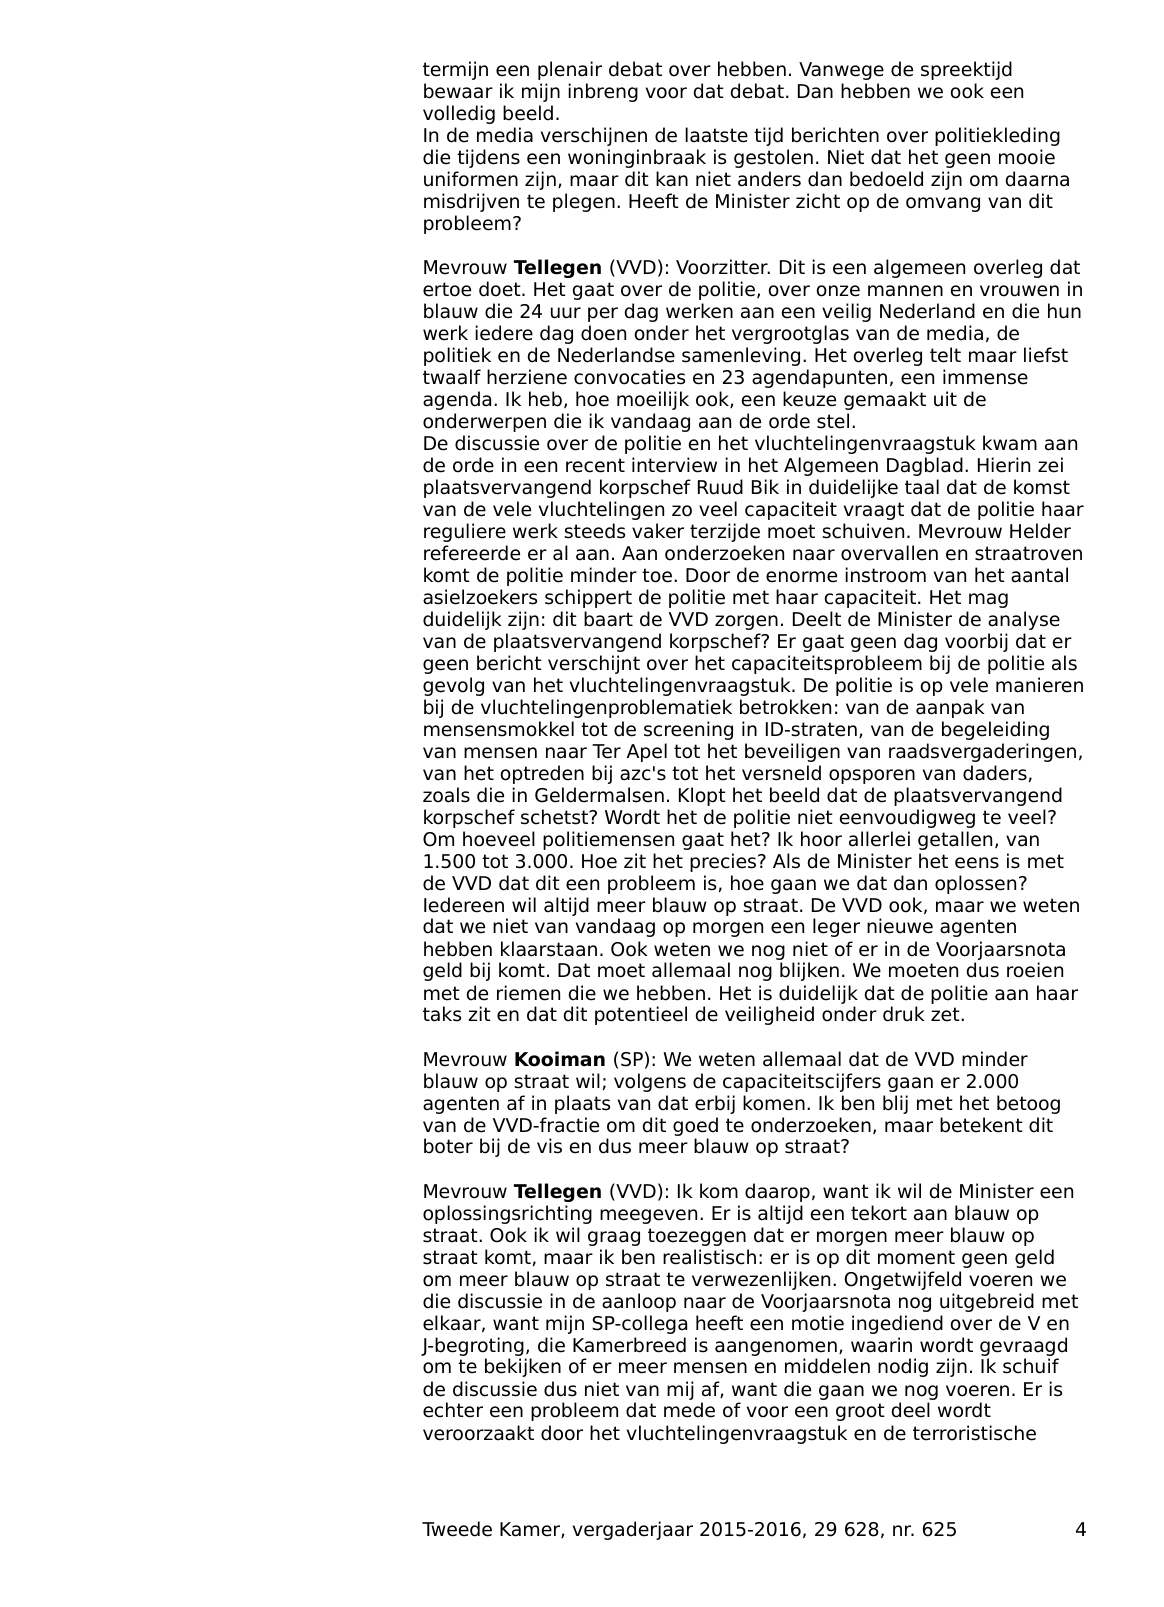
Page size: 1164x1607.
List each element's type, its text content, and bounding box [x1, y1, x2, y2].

text Om hoeveel politiemensen gaat het? Ik hoor allerlei getallen, van 1.500 tot 3.000. Hoe zit het precies? Als de Minister het eens is met de VVD dat dit een probleem is, hoe gaan we dat dan oplossen? Iedereen wil altijd meer blauw op straat. De VVD ook, maar we weten dat we niet van vandaag op morgen een leger nieuwe agenten hebben klaarstaan. Ook weten we nog niet of er in de Voorjaarsnota geld bij komt. Dat moet allemaal nog blijken. We moeten dus roeien met de riemen die we hebben. Het is duidelijk dat de politie aan haar taks zit en dat dit potentieel de veiligheid onder druk zet. [422, 828, 1087, 1026]
text termijn een plenair debat over hebben. Vanwege de spreektijd bewaar ik mijn inbreng voor dat debat. Dan hebben we ook een volledig beeld. [422, 59, 1087, 125]
text De discussie over de politie en het vluchtelingenvraagstuk kwam aan de orde in een recent interview in het Algemeen Dagblad. Hierin zei plaatsvervangend korpschef Ruud Bik in duidelijke taal dat de komst van de vele vluchtelingen zo veel capaciteit vraagt dat de politie haar reguliere werk steeds vaker terzijde moet schuiven. Mevrouw Helder refereerde er al aan. Aan onderzoeken naar overvallen en straatroven komt de politie minder toe. Door de enorme instroom van het aantal asielzoekers schippert de politie met haar capaciteit. Het mag duidelijk zijn: dit baart de VVD zorgen. Deelt de Minister de analyse van de plaatsvervangend korpschef? Er gaat geen dag voorbij dat er geen bericht verschijnt over het capaciteitsprobleem bij de politie als gevolg van het vluchtelingenvraagstuk. De politie is op vele manieren bij de vluchtelingenproblematiek betrokken: van de aanpak van mensensmokkel tot de screening in ID-straten, van de begeleiding van mensen naar Ter Apel tot het beveiligen van raadsvergaderingen, van het optreden bij azc's tot het versneld opsporen van daders, zoals die in Geldermalsen. Klopt het beeld dat de plaatsvervangend korpschef schetst? Wordt het de politie niet eenvoudigweg te veel? [422, 433, 1087, 828]
text Mevrouw Kooiman (SP): We weten allemaal dat de VVD minder blauw op straat wil; volgens de capaciteitscijfers gaan er 2.000 agenten af in plaats van dat erbij komen. Ik ben blij met het betoog van de VVD-fractie om dit goed te onderzoeken, maar betekent dit boter bij de vis en dus meer blauw op straat? [422, 1048, 1087, 1158]
text Mevrouw Tellegen (VVD): Voorzitter. Dit is een algemeen overleg dat ertoe doet. Het gaat over de politie, over onze mannen en vrouwen in blauw die 24 uur per dag werken aan een veilig Nederland en die hun werk iedere dag doen onder het vergrootglas van de media, de politiek en de Nederlandse samenleving. Het overleg telt maar liefst twaalf herziene convocaties en 23 agendapunten, een immense agenda. Ik heb, hoe moeilijk ook, een keuze gemaakt uit de onderwerpen die ik vandaag aan de orde stel. [422, 257, 1087, 433]
text Mevrouw Tellegen (VVD): Ik kom daarop, want ik wil de Minister een oplossingsrichting meegeven. Er is altijd een tekort aan blauw op straat. Ook ik wil graag toezeggen dat er morgen meer blauw op straat komt, maar ik ben realistisch: er is op dit moment geen geld om meer blauw op straat te verwezenlijken. Ongetwijfeld voeren we die discussie in de aanloop naar de Voorjaarsnota nog uitgebreid met elkaar, want mijn SP-collega heeft een motie ingediend over de V en J-begroting, die Kamerbreed is aangenomen, waarin wordt gevraagd om te bekijken of er meer mensen en middelen nodig zijn. Ik schuif de discussie dus niet van mij af, want die gaan we nog voeren. Er is echter een probleem dat mede of voor een groot deel wordt veroorzaakt door het vluchtelingenvraagstuk en de terroristische [422, 1181, 1087, 1444]
text In de media verschijnen de laatste tijd berichten over politiekleding die tijdens een woninginbraak is gestolen. Niet dat het geen mooie uniformen zijn, maar dit kan niet anders dan bedoeld zijn om daarna misdrijven te plegen. Heeft de Minister zicht op de omvang van dit probleem? [422, 125, 1087, 235]
